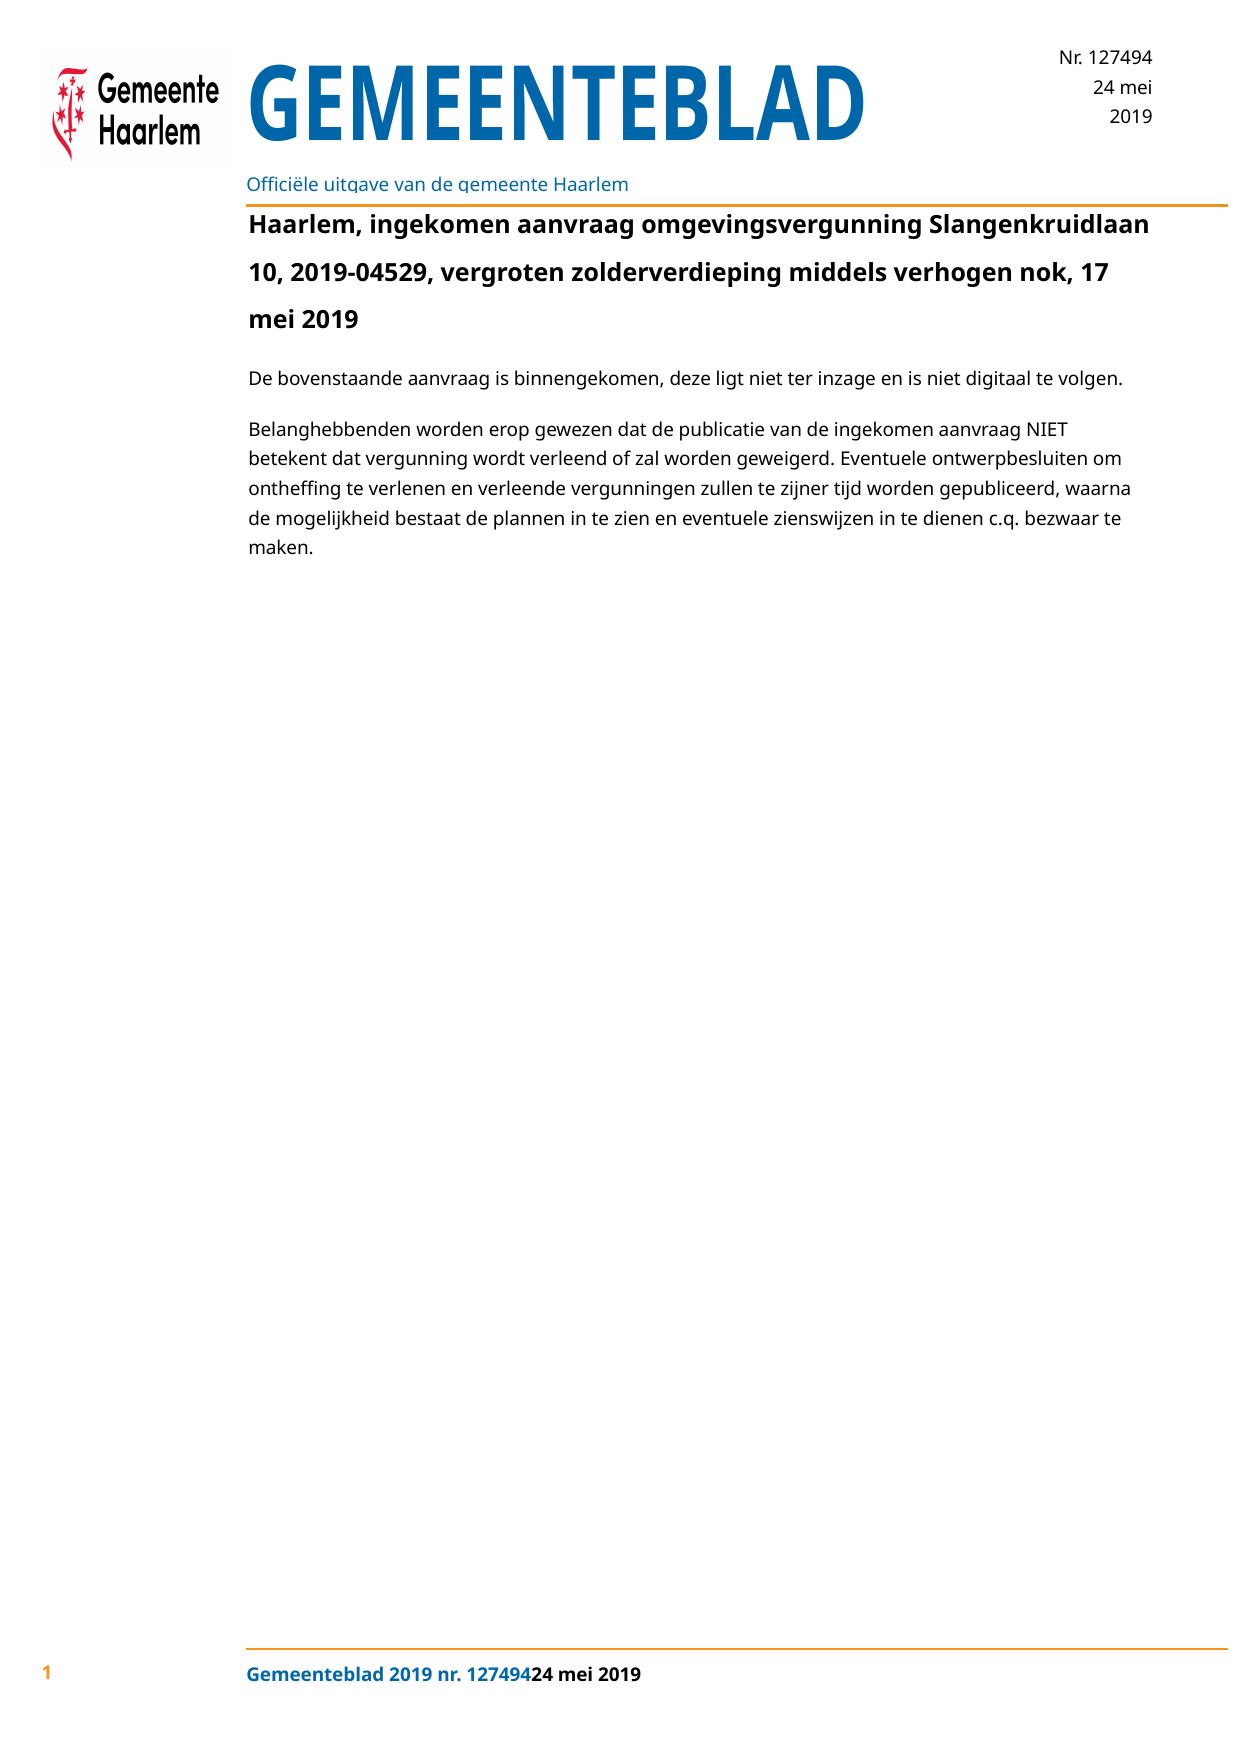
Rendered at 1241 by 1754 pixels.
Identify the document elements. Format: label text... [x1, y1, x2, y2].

text Haarlem, ingekomen aanvraag omgevingsvergunning Slangenkruidlaan 10, 2019-04529, vergroten zolderverdieping middels verhogen nok, 17 mei 2019 [248, 207, 1152, 336]
picture [41, 47, 231, 172]
text Belanghebbenden worden erop gewezen dat de publicatie van de ingekomen aanvraag NIET betekent dat vergunning wordt verleend of zal worden geweigerd. Eventuele ontwerpbesluiten om ontheffing te verlenen en verleende vergunningen zullen te zijner tijd worden gepubliceerd, waarna de mogelijkheid bestaat de plannen in te zien en eventuele zienswijzen in te dienen c.q. bezwaar te maken. [248, 416, 1152, 560]
text De bovenstaande aanvraag is binnengekomen, deze ligt niet ter inzage en is niet digitaal te volgen. [248, 366, 1152, 391]
